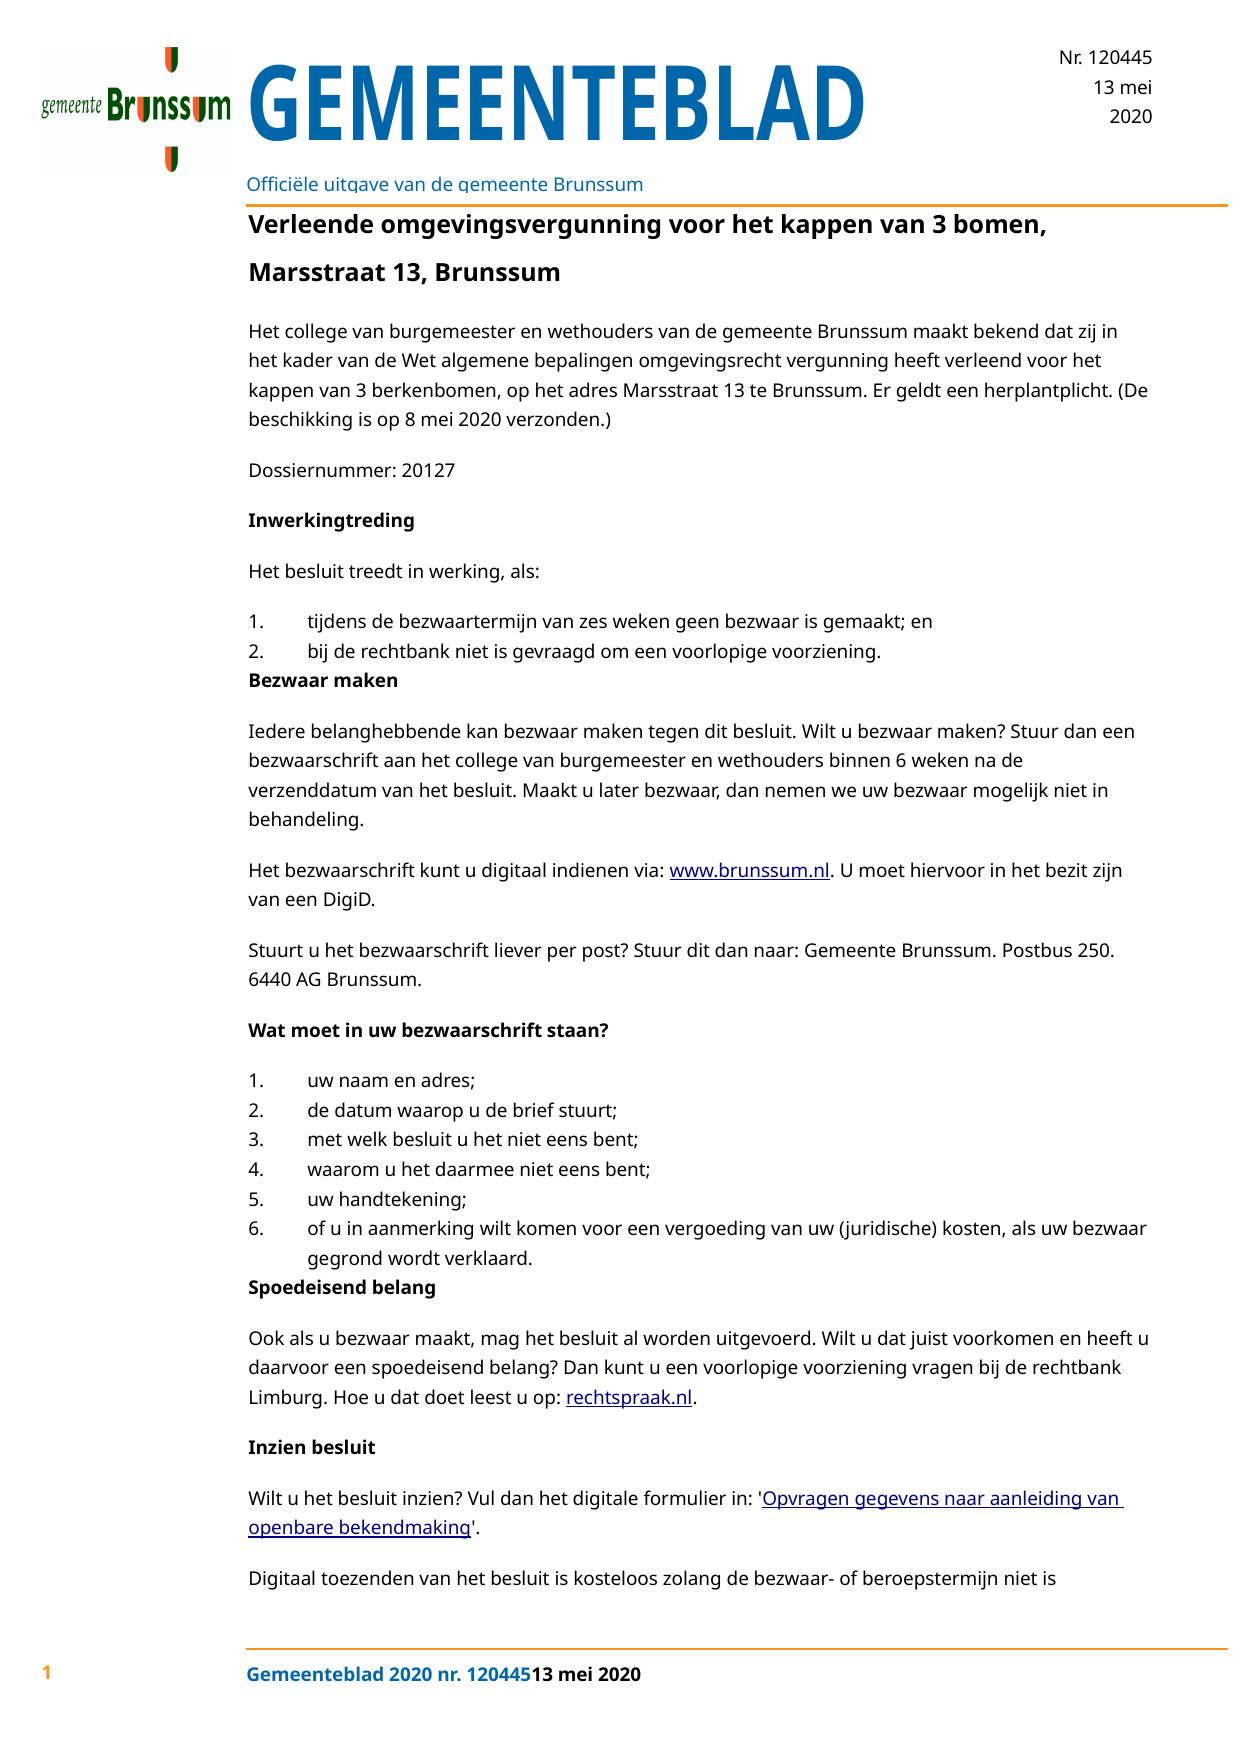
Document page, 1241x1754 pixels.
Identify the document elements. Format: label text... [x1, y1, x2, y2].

text Het college van burgemeester en wethouders van de gemeente Brunssum maakt bekend dat zij in het kader van de Wet algemene bepalingen omgevingsrecht vergunning heeft verleend voor het kappen van 3 berkenbomen, op het adres Marsstraat 13 te Brunssum. Er geldt een herplantplicht. (De beschikking is op 8 mei 2020 verzonden.) [248, 318, 1152, 432]
text Dossiernummer: 20127 [248, 457, 1152, 483]
list uw naam en adres; [248, 1067, 1152, 1093]
text Wat moet in uw bezwaarschrift staan? [248, 1017, 1152, 1043]
text Inzien besluit [248, 1434, 1152, 1460]
text Ook als u bezwaar maakt, mag het besluit al worden uitgevoerd. Wilt u dat juist voorkomen en heeft u daarvoor een spoedeisend belang? Dan kunt u een voorlopige voorziening vragen bij de rechtbank Limburg. Hoe u dat doet leest u op: rechtspraak.nl. [248, 1325, 1152, 1410]
text Het bezwaarschrift kunt u digitaal indienen via: www.brunssum.nl. U moet hiervoor in het bezit zijn van een DigiD. [248, 857, 1152, 912]
text Stuurt u het bezwaarschrift liever per post? Stuur dit dan naar: Gemeente Brunssum. Postbus 250. 6440 AG Brunssum. [248, 937, 1152, 992]
list of u in aanmerking wilt komen voor een vergoeding van uw (juridische) kosten, als uw bezwaar gegrond wordt verklaard. [248, 1215, 1152, 1271]
list bij de rechtbank niet is gevraagd om een voorlopige voorziening. [248, 638, 1152, 664]
list uw handtekening; [248, 1186, 1152, 1212]
text Iedere belanghebbende kan bezwaar maken tegen dit besluit. Wilt u bezwaar maken? Stuur dan een bezwaarschrift aan het college van burgemeester en wethouders binnen 6 weken na de verzenddatum van het besluit. Maakt u later bezwaar, dan nemen we uw bezwaar mogelijk niet in behandeling. [248, 718, 1152, 832]
text Inwerkingtreding [248, 507, 1152, 533]
text Spoedeisend belang [248, 1274, 1152, 1300]
list tijdens de bezwaartermijn van zes weken geen bezwaar is gemaakt; en [248, 608, 1152, 634]
text Wilt u het besluit inzien? Vul dan het digitale formulier in: 'Opvragen gegevens naar aanleiding van openbare bekendmaking'. [248, 1485, 1152, 1540]
list met welk besluit u het niet eens bent; [248, 1127, 1152, 1152]
text Het besluit treedt in werking, als: [248, 558, 1152, 584]
text Digitaal toezenden van het besluit is kosteloos zolang de bezwaar- of beroepstermijn niet is [248, 1565, 1152, 1591]
picture [41, 47, 231, 172]
list de datum waarop u de brief stuurt; [248, 1097, 1152, 1123]
text Bezwaar maken [248, 667, 1152, 693]
list waarom u het daarmee niet eens bent; [248, 1156, 1152, 1182]
text Verleende omgevingsvergunning voor het kappen van 3 bomen, Marsstraat 13, Brunssum [248, 207, 1152, 288]
